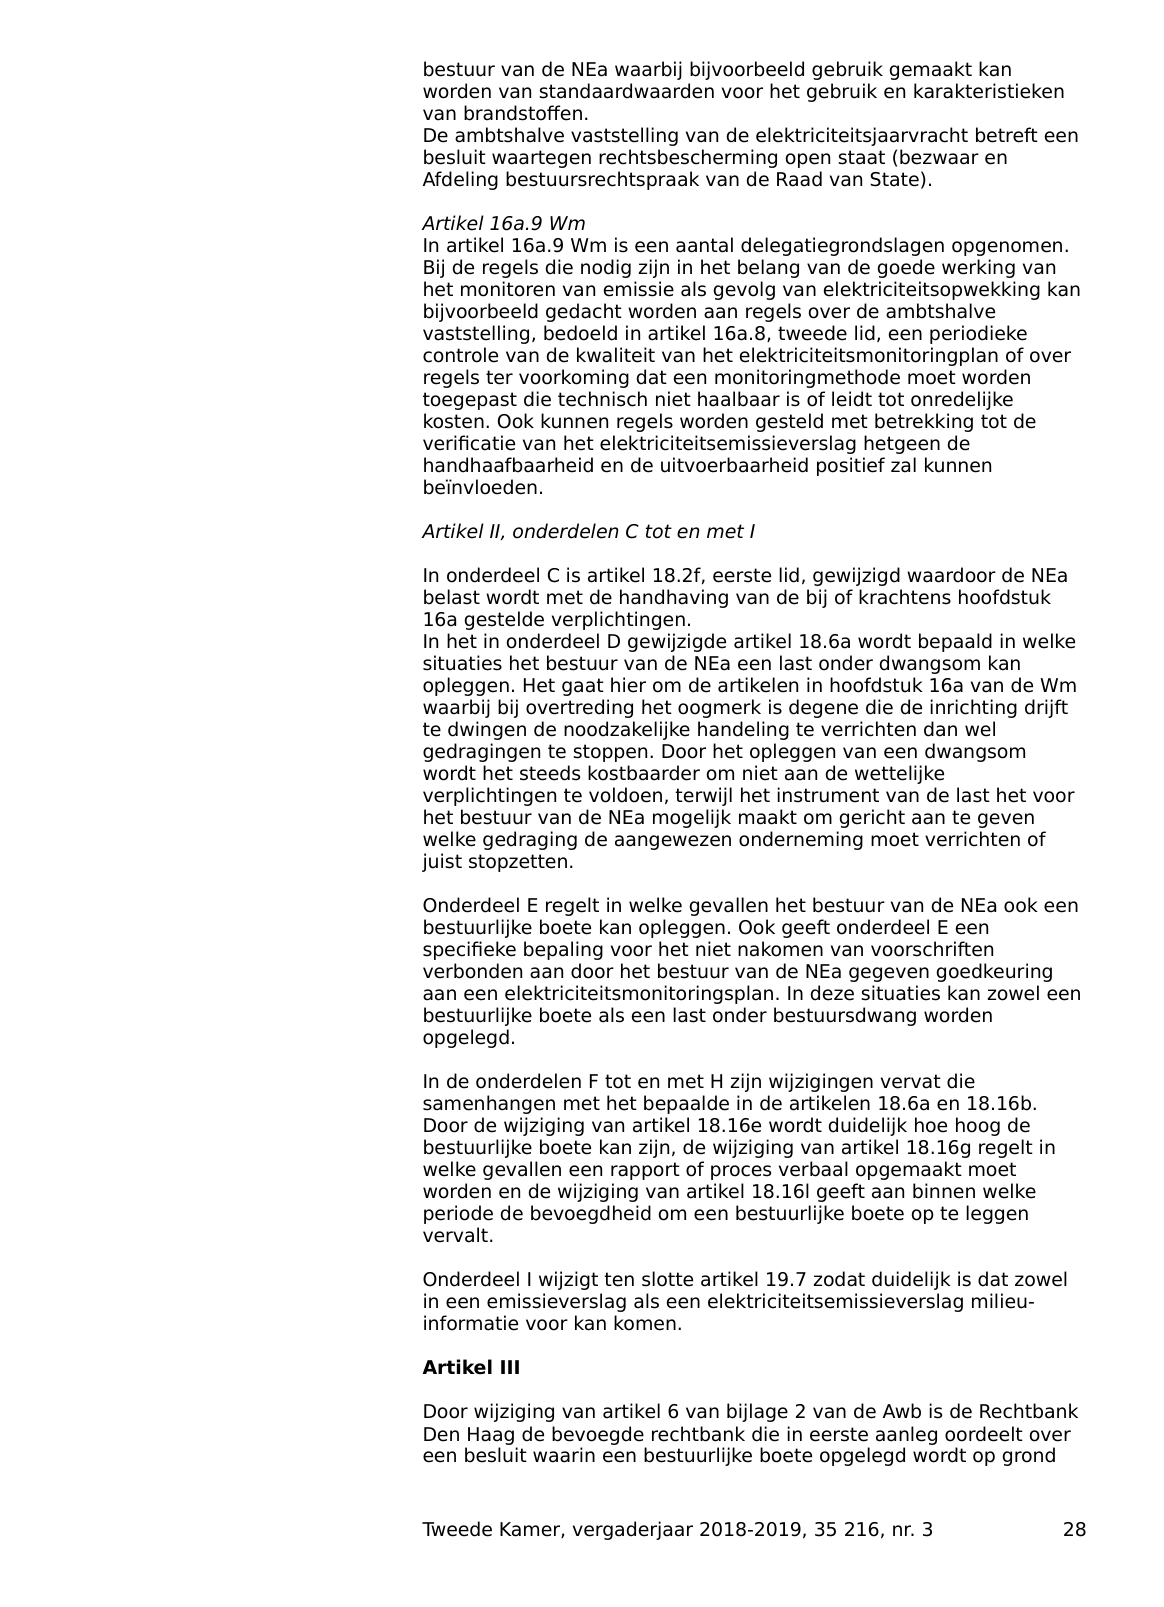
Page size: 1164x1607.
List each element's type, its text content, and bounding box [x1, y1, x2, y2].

subtitle Artikel II, onderdelen C tot en met I [422, 521, 1087, 543]
subtitle Artikel III [422, 1357, 1087, 1379]
text De ambtshalve vaststelling van de elektriciteitsjaarvracht betreft een besluit waartegen rechtsbescherming open staat (bezwaar en Afdeling bestuursrechtspraak van de Raad van State). [422, 125, 1087, 191]
text In artikel 16a.9 Wm is een aantal delegatiegrondslagen opgenomen. Bij de regels die nodig zijn in het belang van de goede werking van het monitoren van emissie als gevolg van elektriciteitsopwekking kan bijvoorbeeld gedacht worden aan regels over de ambtshalve vaststelling, bedoeld in artikel 16a.8, tweede lid, een periodieke controle van de kwaliteit van het elektriciteitsmonitoringplan of over regels ter voorkoming dat een monitoringmethode moet worden toegepast die technisch niet haalbaar is of leidt tot onredelijke kosten. Ook kunnen regels worden gesteld met betrekking tot de verificatie van het elektriciteitsemissieverslag hetgeen de handhaafbaarheid en de uitvoerbaarheid positief zal kunnen beïnvloeden. [422, 235, 1087, 499]
text Onderdeel I wijzigt ten slotte artikel 19.7 zodat duidelijk is dat zowel in een emissieverslag als een elektriciteitsemissieverslag milieu-informatie voor kan komen. [422, 1269, 1087, 1335]
subtitle Artikel 16a.9 Wm [422, 213, 1087, 235]
text In onderdeel C is artikel 18.2f, eerste lid, gewijzigd waardoor de NEa belast wordt met de handhaving van de bij of krachtens hoofdstuk 16a gestelde verplichtingen. [422, 565, 1087, 631]
text bestuur van de NEa waarbij bijvoorbeeld gebruik gemaakt kan worden van standaardwaarden voor het gebruik en karakteristieken van brandstoffen. [422, 59, 1087, 125]
text In het in onderdeel D gewijzigde artikel 18.6a wordt bepaald in welke situaties het bestuur van de NEa een last onder dwangsom kan opleggen. Het gaat hier om de artikelen in hoofdstuk 16a van de Wm waarbij bij overtreding het oogmerk is degene die de inrichting drijft te dwingen de noodzakelijke handeling te verrichten dan wel gedragingen te stoppen. Door het opleggen van een dwangsom wordt het steeds kostbaarder om niet aan de wettelijke verplichtingen te voldoen, terwijl het instrument van de last het voor het bestuur van de NEa mogelijk maakt om gericht aan te geven welke gedraging de aangewezen onderneming moet verrichten of juist stopzetten. [422, 631, 1087, 873]
text Onderdeel E regelt in welke gevallen het bestuur van de NEa ook een bestuurlijke boete kan opleggen. Ook geeft onderdeel E een specifieke bepaling voor het niet nakomen van voorschriften verbonden aan door het bestuur van de NEa gegeven goedkeuring aan een elektriciteitsmonitoringsplan. In deze situaties kan zowel een bestuurlijke boete als een last onder bestuursdwang worden opgelegd. [422, 895, 1087, 1049]
text Door wijziging van artikel 6 van bijlage 2 van de Awb is de Rechtbank Den Haag de bevoegde rechtbank die in eerste aanleg oordeelt over een besluit waarin een bestuurlijke boete opgelegd wordt op grond [422, 1401, 1087, 1467]
text In de onderdelen F tot en met H zijn wijzigingen vervat die samenhangen met het bepaalde in de artikelen 18.6a en 18.16b. Door de wijziging van artikel 18.16e wordt duidelijk hoe hoog de bestuurlijke boete kan zijn, de wijziging van artikel 18.16g regelt in welke gevallen een rapport of proces verbaal opgemaakt moet worden en de wijziging van artikel 18.16l geeft aan binnen welke periode de bevoegdheid om een bestuurlijke boete op te leggen vervalt. [422, 1071, 1087, 1247]
